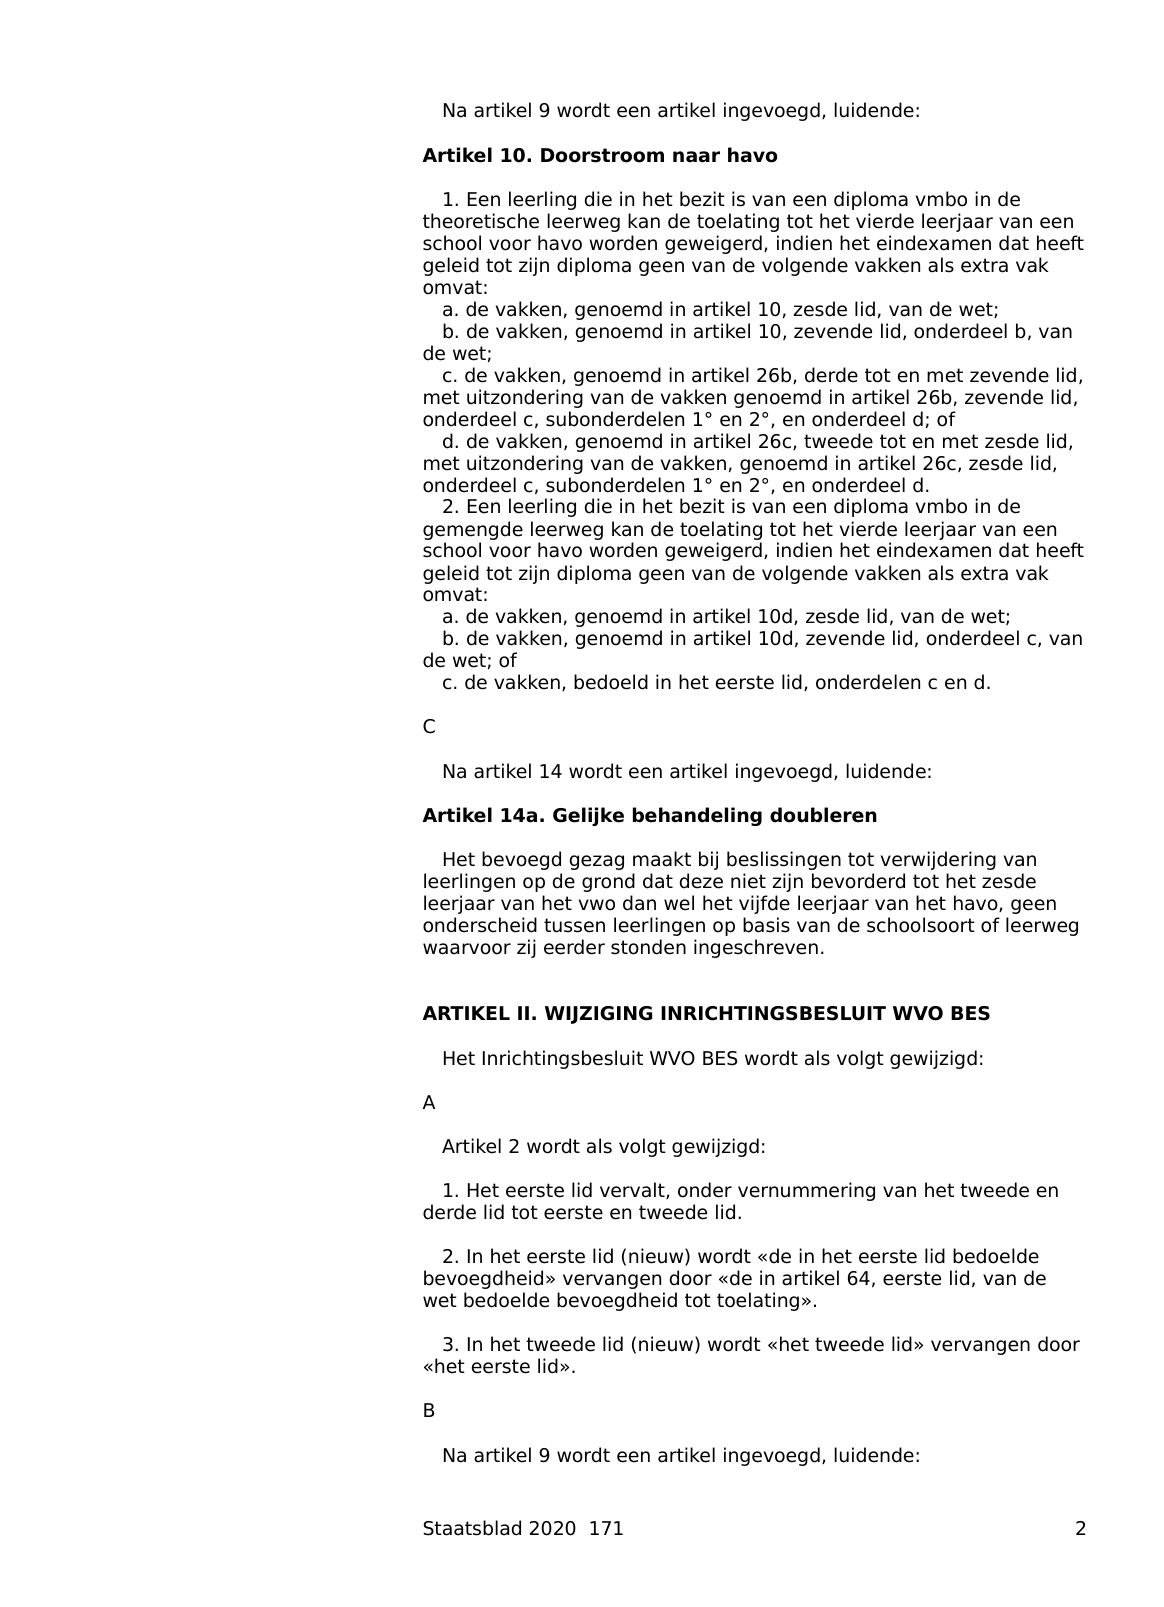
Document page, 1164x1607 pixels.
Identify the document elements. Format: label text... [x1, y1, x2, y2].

text c. de vakken, bedoeld in het eerste lid, onderdelen c en d. [422, 672, 1087, 694]
text 1. Een leerling die in het bezit is van een diploma vmbo in de theoretische leerweg kan de toelating tot het vierde leerjaar van een school voor havo worden geweigerd, indien het eindexamen dat heeft geleid tot zijn diploma geen van de volgende vakken als extra vak omvat: [422, 189, 1087, 299]
text a. de vakken, genoemd in artikel 10, zesde lid, van de wet; [422, 299, 1087, 321]
text b. de vakken, genoemd in artikel 10d, zevende lid, onderdeel c, van de wet; of [422, 628, 1087, 672]
text 1. Het eerste lid vervalt, onder vernummering van het tweede en derde lid tot eerste en tweede lid. [422, 1180, 1087, 1224]
subtitle Artikel 10. Doorstroom naar havo [422, 144, 1087, 167]
text C [422, 716, 1087, 738]
text 2. Een leerling die in het bezit is van een diploma vmbo in de gemengde leerweg kan de toelating tot het vierde leerjaar van een school voor havo worden geweigerd, indien het eindexamen dat heeft geleid tot zijn diploma geen van de volgende vakken als extra vak omvat: [422, 496, 1087, 606]
subtitle ARTIKEL II. WIJZIGING INRICHTINGSBESLUIT WVO BES [422, 1003, 1087, 1025]
text b. de vakken, genoemd in artikel 10, zevende lid, onderdeel b, van de wet; [422, 321, 1087, 364]
text Na artikel 14 wordt een artikel ingevoegd, luidende: [422, 761, 1087, 783]
text c. de vakken, genoemd in artikel 26b, derde tot en met zevende lid, met uitzondering van de vakken genoemd in artikel 26b, zevende lid, onderdeel c, subonderdelen 1° en 2°, en onderdeel d; of [422, 364, 1087, 431]
text B [422, 1400, 1087, 1422]
text Het Inrichtingsbesluit WVO BES wordt als volgt gewijzigd: [422, 1047, 1087, 1069]
text 3. In het tweede lid (nieuw) wordt «het tweede lid» vervangen door «het eerste lid». [422, 1334, 1087, 1378]
text Het bevoegd gezag maakt bij beslissingen tot verwijdering van leerlingen op de grond dat deze niet zijn bevorderd tot het zesde leerjaar van het vwo dan wel het vijfde leerjaar van het havo, geen onderscheid tussen leerlingen op basis van de schoolsoort of leerweg waarvoor zij eerder stonden ingeschreven. [422, 849, 1087, 959]
text 2. In het eerste lid (nieuw) wordt «de in het eerste lid bedoelde bevoegdheid» vervangen door «de in artikel 64, eerste lid, van de wet bedoelde bevoegdheid tot toelating». [422, 1246, 1087, 1312]
text Na artikel 9 wordt een artikel ingevoegd, luidende: [422, 1444, 1087, 1466]
text Na artikel 9 wordt een artikel ingevoegd, luidende: [422, 100, 1087, 122]
text A [422, 1092, 1087, 1113]
text Artikel 2 wordt als volgt gewijzigd: [422, 1136, 1087, 1158]
text a. de vakken, genoemd in artikel 10d, zesde lid, van de wet; [422, 606, 1087, 628]
text d. de vakken, genoemd in artikel 26c, tweede tot en met zesde lid, met uitzondering van de vakken, genoemd in artikel 26c, zesde lid, onderdeel c, subonderdelen 1° en 2°, en onderdeel d. [422, 431, 1087, 496]
subtitle Artikel 14a. Gelijke behandeling doubleren [422, 805, 1087, 827]
